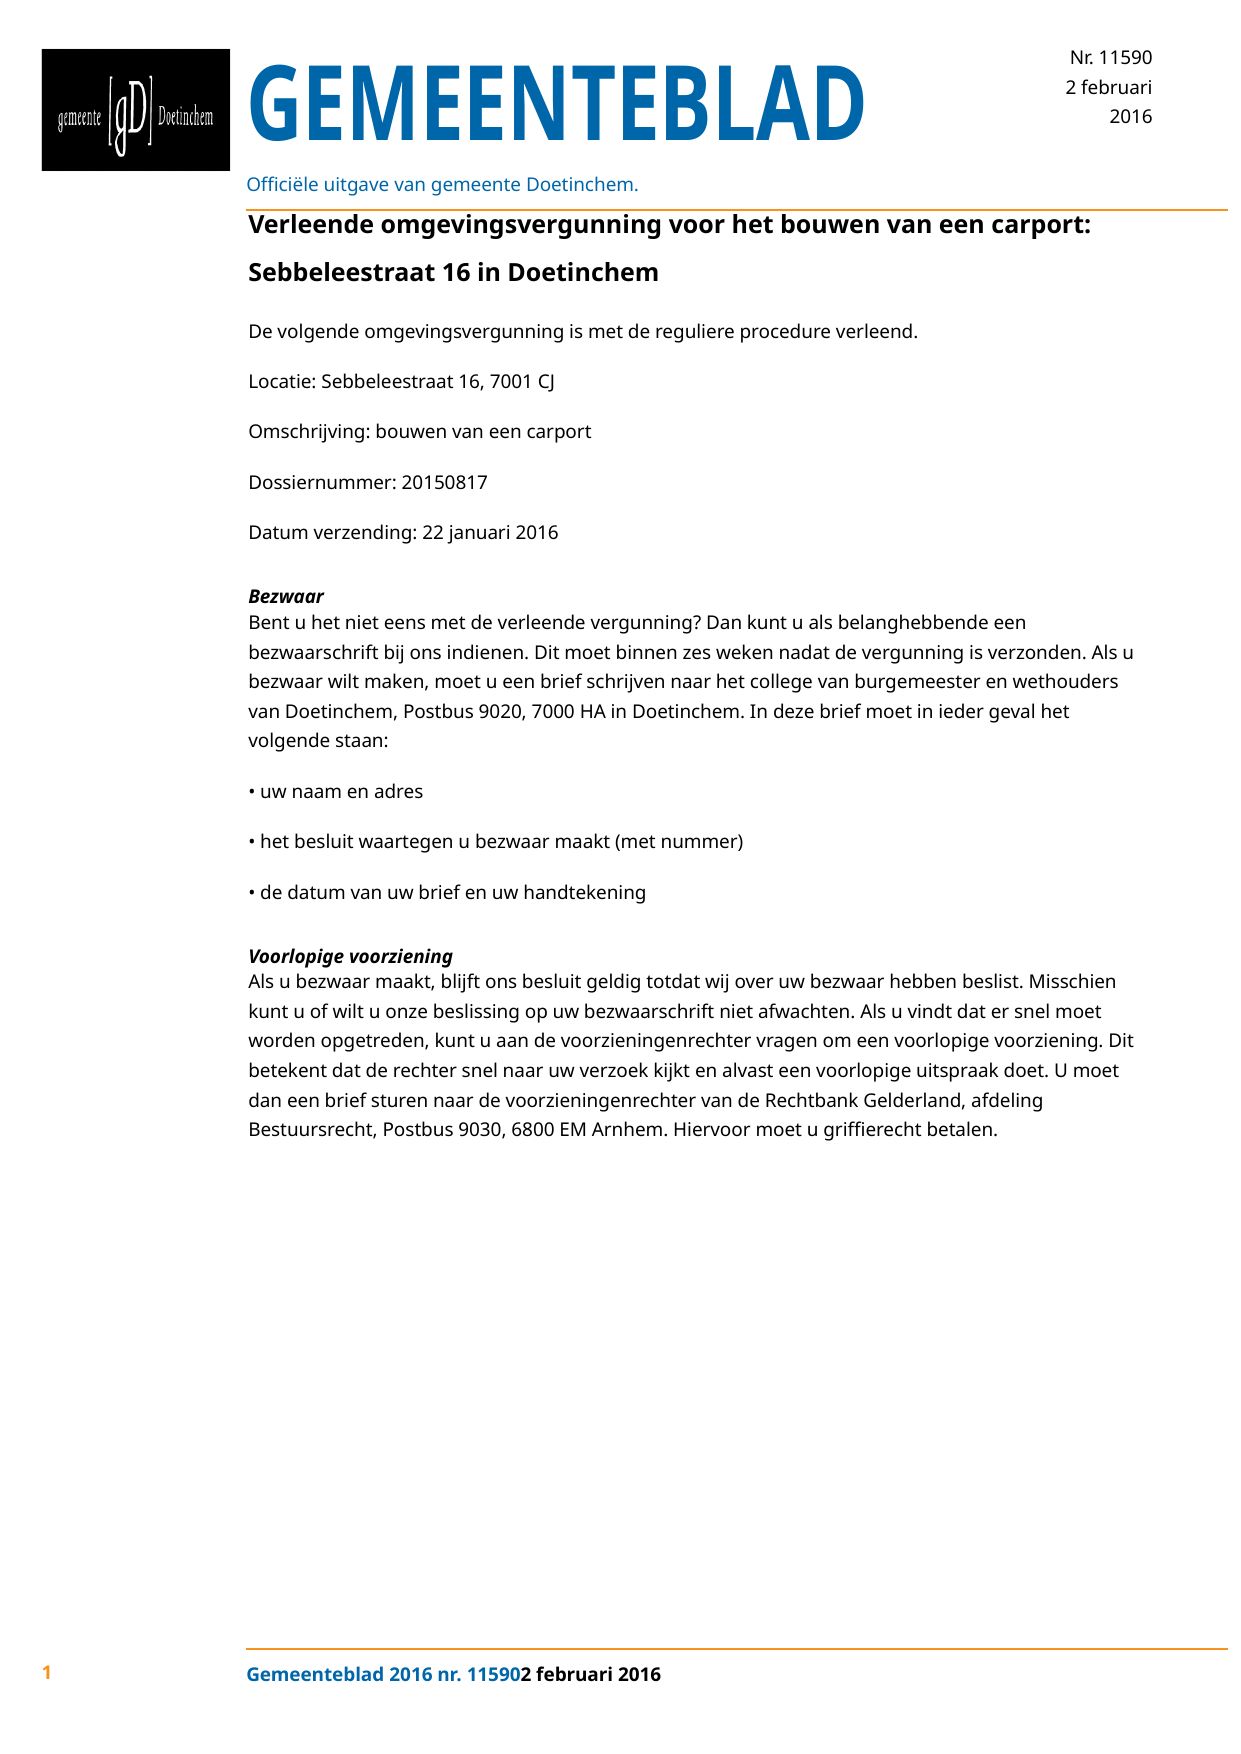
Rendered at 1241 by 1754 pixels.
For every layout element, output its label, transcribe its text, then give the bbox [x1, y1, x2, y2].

text • uw naam en adres [248, 778, 1152, 804]
text • de datum van uw brief en uw handtekening [248, 879, 1152, 904]
text Dossiernummer: 20150817 [248, 469, 1152, 495]
text Omschrijving: bouwen van een carport [248, 419, 1152, 444]
text Bent u het niet eens met de verleende vergunning? Dan kunt u als belanghebbende een bezwaarschrift bij ons indienen. Dit moet binnen zes weken nadat de vergunning is verzonden. Als u bezwaar wilt maken, moet u een brief schrijven naar het college van burgemeester en wethouders van Doetinchem, Postbus 9020, 7000 HA in Doetinchem. In deze brief moet in ieder geval het volgende staan: [248, 609, 1152, 753]
text Verleende omgevingsvergunning voor het bouwen van een carport: Sebbeleestraat 16 in Doetinchem [248, 211, 1152, 288]
picture [41, 47, 231, 172]
text Datum verzending: 22 januari 2016 [248, 519, 1152, 545]
text Voorlopige voorziening [248, 943, 1152, 968]
text Locatie: Sebbeleestraat 16, 7001 CJ [248, 368, 1152, 394]
text Als u bezwaar maakt, blijft ons besluit geldig totdat wij over uw bezwaar hebben beslist. Misschien kunt u of wilt u onze beslissing op uw bezwaarschrift niet afwachten. Als u vindt dat er snel moet worden opgetreden, kunt u aan de voorzieningenrechter vragen om een voorlopige voorziening. Dit betekent dat de rechter snel naar uw verzoek kijkt en alvast een voorlopige uitspraak doet. U moet dan een brief sturen naar de voorzieningenrechter van de Rechtbank Gelderland, afdeling Bestuursrecht, Postbus 9030, 6800 EM Arnhem. Hiervoor moet u griffierecht betalen. [248, 968, 1152, 1142]
text Bezwaar [248, 583, 1152, 609]
text De volgende omgevingsvergunning is met de reguliere procedure verleend. [248, 318, 1152, 344]
text • het besluit waartegen u bezwaar maakt (met nummer) [248, 828, 1152, 854]
